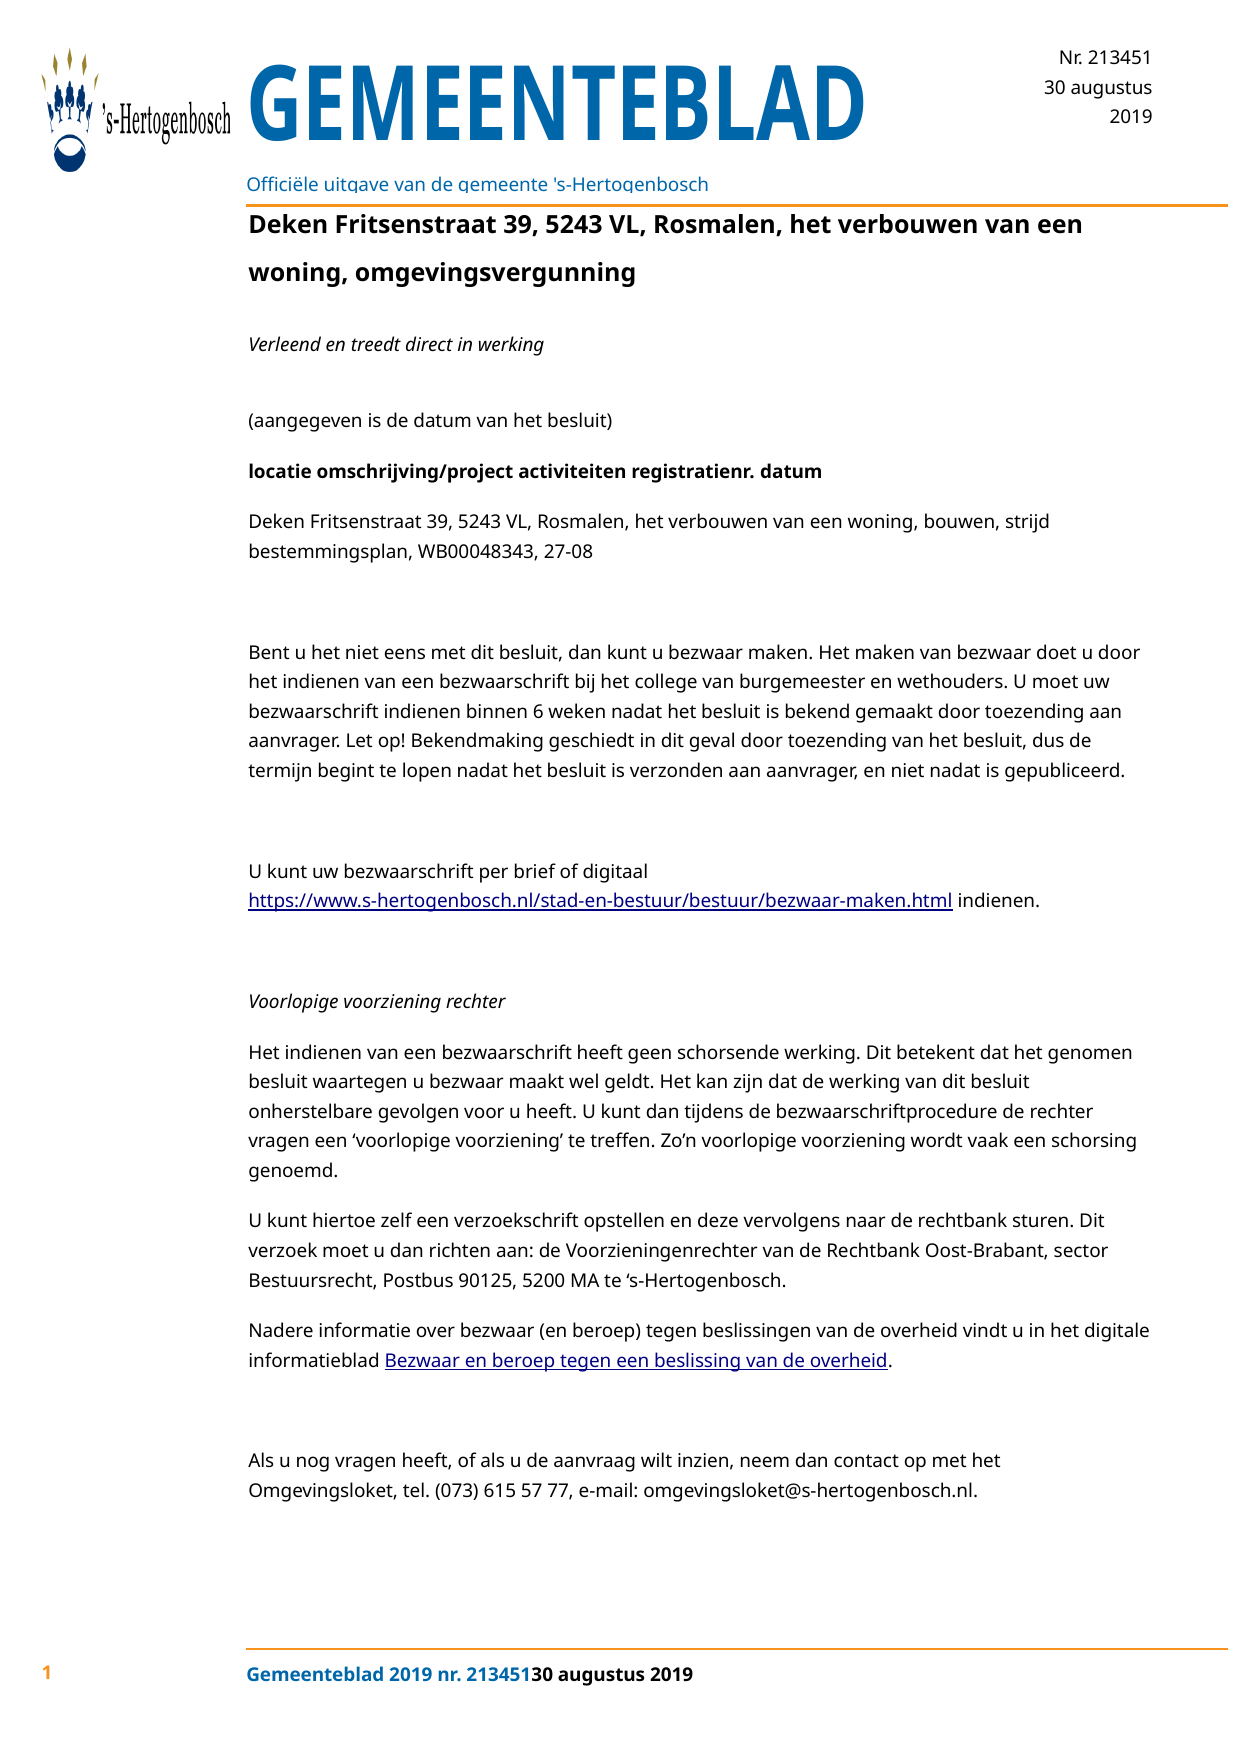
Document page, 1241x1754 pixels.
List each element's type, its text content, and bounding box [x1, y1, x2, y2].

text Verleend en treedt direct in werking [248, 331, 1152, 357]
picture [41, 47, 231, 172]
text U kunt uw bezwaarschrift per brief of digitaal https://www.s-hertogenbosch.nl/stad-en-bestuur/bestuur/bezwaar-maken.html indienen. [248, 858, 1152, 913]
text Als u nog vragen heeft, of als u de aanvraag wilt inzien, neem dan contact op met het Omgevingsloket, tel. (073) 615 57 77, e-mail: omgevingsloket@s-hertogenbosch.nl. [248, 1448, 1152, 1503]
text Het indienen van een bezwaarschrift heeft geen schorsende werking. Dit betekent dat het genomen besluit waartegen u bezwaar maakt wel geldt. Het kan zijn dat de werking van dit besluit onherstelbare gevolgen voor u heeft. U kunt dan tijdens de bezwaarschriftprocedure de rechter vragen een ‘voorlopige voorziening’ te treffen. Zo’n voorlopige voorziening wordt vaak een schorsing genoemd. [248, 1039, 1152, 1183]
text Bent u het niet eens met dit besluit, dan kunt u bezwaar maken. Het maken van bezwaar doet u door het indienen van een bezwaarschrift bij het college van burgemeester en wethouders. U moet uw bezwaarschrift indienen binnen 6 weken nadat het besluit is bekend gemaakt door toezending aan aanvrager. Let op! Bekendmaking geschiedt in dit geval door toezending van het besluit, dus de termijn begint te lopen nadat het besluit is verzonden aan aanvrager, en niet nadat is gepubliceerd. [248, 639, 1152, 783]
text Deken Fritsenstraat 39, 5243 VL, Rosmalen, het verbouwen van een woning, bouwen, strijd bestemmingsplan, WB00048343, 27-08 [248, 508, 1152, 564]
text (aangegeven is de datum van het besluit) [248, 408, 1152, 433]
text locatie omschrijving/project activiteiten registratienr. datum [248, 458, 1152, 484]
text U kunt hiertoe zelf een verzoekschrift opstellen en deze vervolgens naar de rechtbank sturen. Dit verzoek moet u dan richten aan: de Voorzieningenrechter van de Rechtbank Oost-Brabant, sector Bestuursrecht, Postbus 90125, 5200 MA te ‘s-Hertogenbosch. [248, 1208, 1152, 1292]
text Nadere informatie over bezwaar (en beroep) tegen beslissingen van de overheid vindt u in het digitale informatieblad Bezwaar en beroep tegen een beslissing van de overheid. [248, 1317, 1152, 1372]
text Voorlopige voorziening rechter [248, 988, 1152, 1014]
text Deken Fritsenstraat 39, 5243 VL, Rosmalen, het verbouwen van een woning, omgevingsvergunning [248, 207, 1152, 288]
